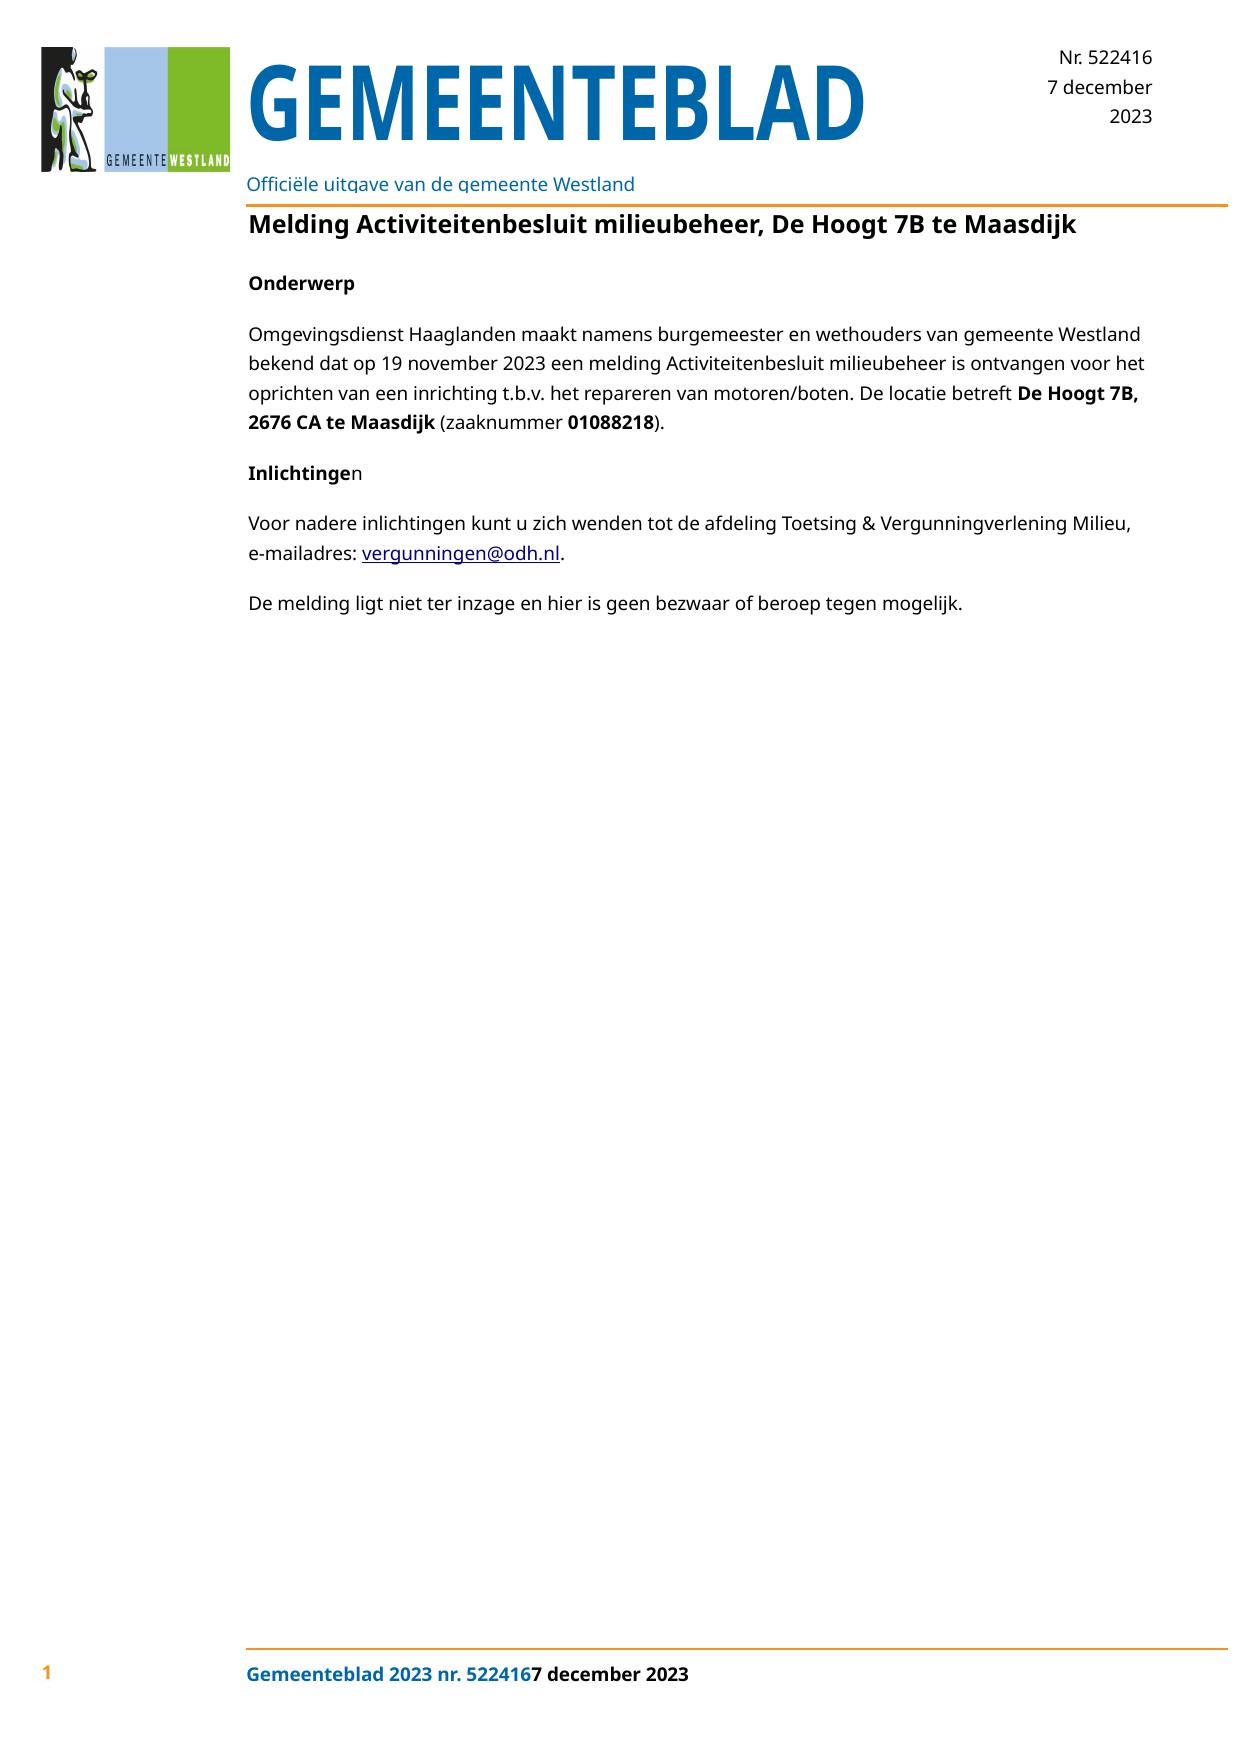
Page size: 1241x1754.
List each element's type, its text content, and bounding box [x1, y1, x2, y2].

picture [41, 47, 231, 172]
text Melding Activiteitenbesluit milieubeheer, De Hoogt 7B te Maasdijk [248, 207, 1152, 241]
text Onderwerp [248, 270, 1152, 296]
text Voor nadere inlichtingen kunt u zich wenden tot de afdeling Toetsing & Vergunningverlening Milieu, e-mailadres: vergunningen@odh.nl. [248, 510, 1152, 566]
text Inlichtingen [248, 460, 1152, 486]
text Omgevingsdienst Haaglanden maakt namens burgemeester en wethouders van gemeente Westland bekend dat op 19 november 2023 een melding Activiteitenbesluit milieubeheer is ontvangen voor het oprichten van een inrichting t.b.v. het repareren van motoren/boten. De locatie betreft De Hoogt 7B, 2676 CA te Maasdijk (zaaknummer 01088218). [248, 321, 1152, 435]
text De melding ligt niet ter inzage en hier is geen bezwaar of beroep tegen mogelijk. [248, 590, 1152, 616]
